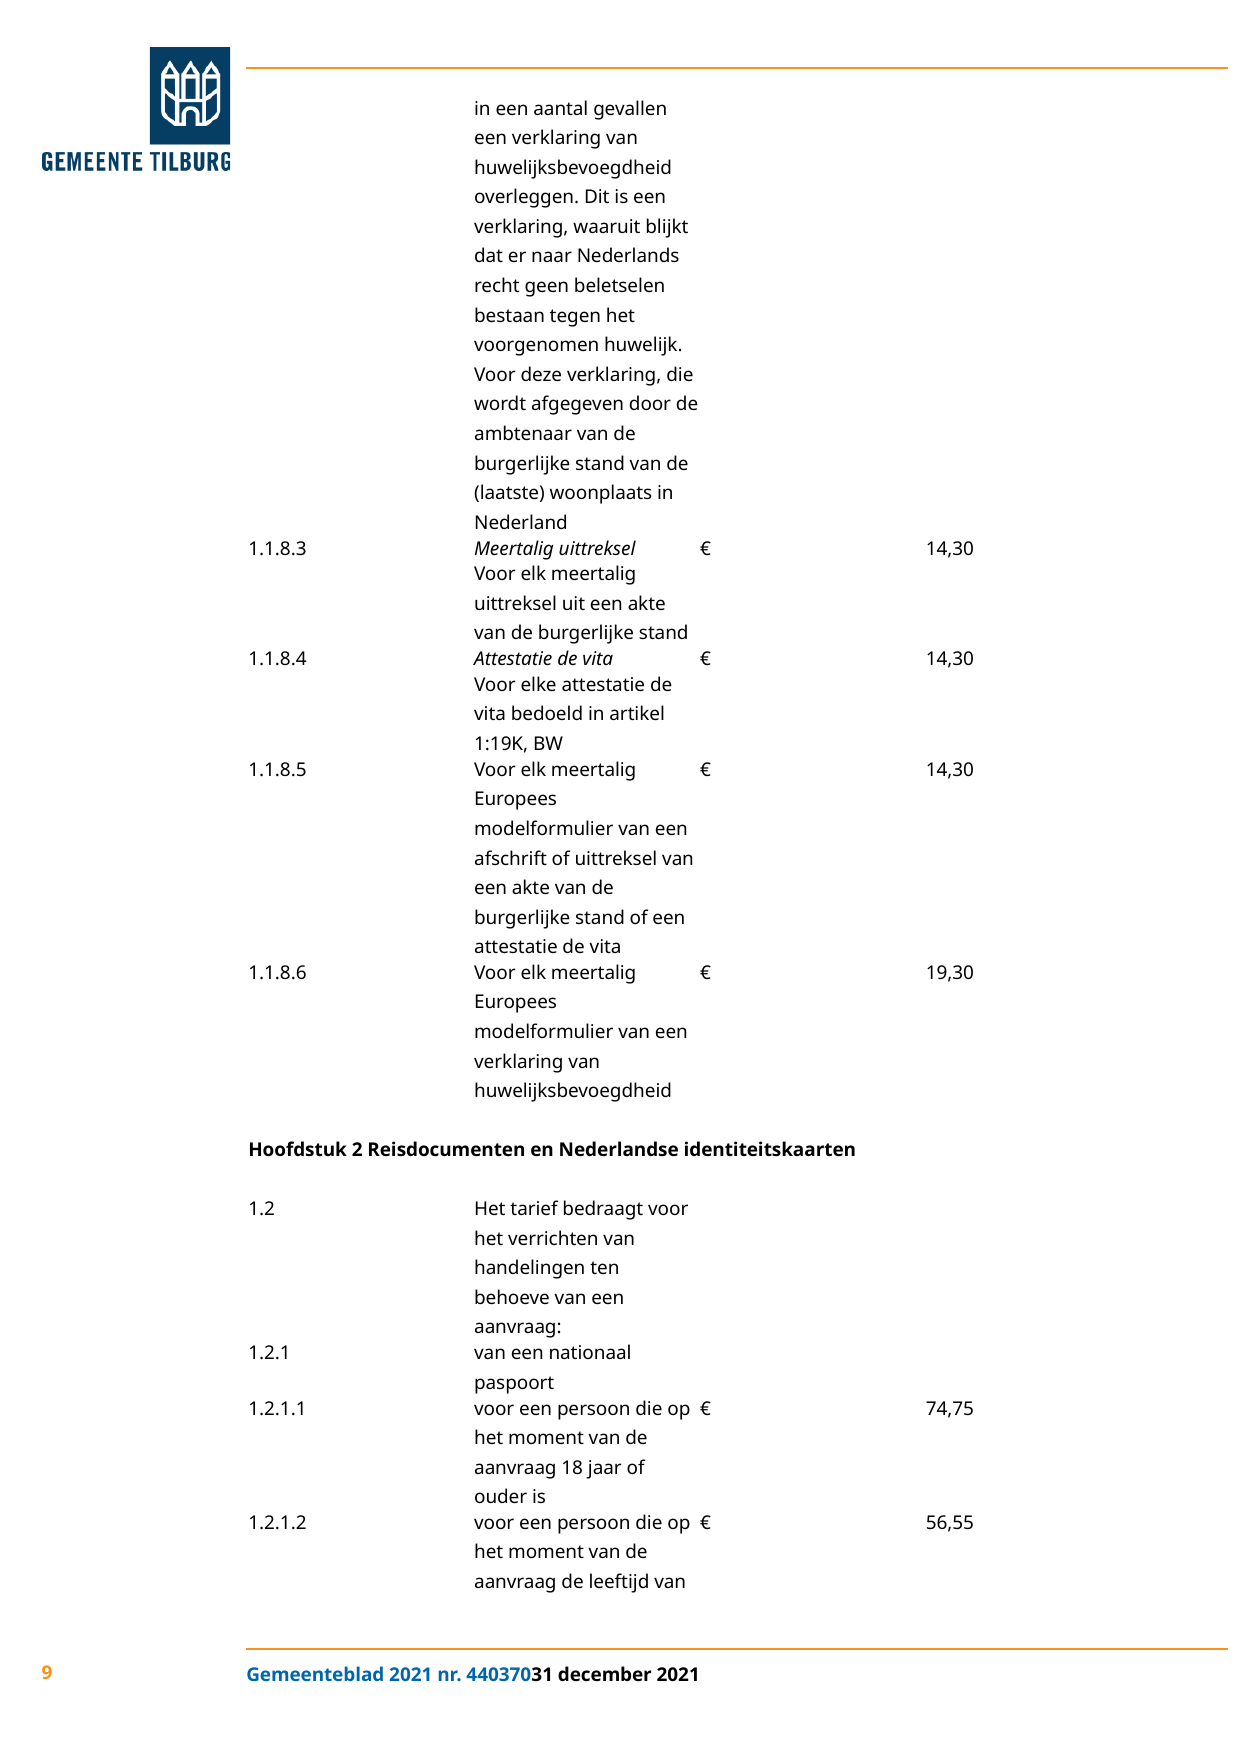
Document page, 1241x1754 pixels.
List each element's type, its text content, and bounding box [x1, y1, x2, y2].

table_cell € [700, 645, 926, 756]
table_cell 1.1.8.3 [248, 535, 474, 645]
table_cell € [700, 1395, 926, 1509]
table_cell [700, 1339, 926, 1395]
picture [41, 47, 231, 172]
table_cell [926, 95, 1152, 535]
table_cell 14,30 [926, 756, 1152, 959]
table_header [700, 1195, 926, 1339]
table_cell 14,30 [926, 645, 1152, 756]
table_cell voor een persoon die op het moment van de aanvraag de leeftijd van [474, 1509, 700, 1594]
table_cell 74,75 [926, 1395, 1152, 1509]
table_cell 1.1.8.6 [248, 959, 474, 1103]
table_header 1.2 [248, 1195, 474, 1339]
table_cell [926, 1339, 1152, 1395]
table_header [926, 1195, 1152, 1339]
table_header Het tarief bedraagt voor het verrichten van handelingen ten behoeve van een aanvraag: [474, 1195, 700, 1339]
table_cell 1.2.1.1 [248, 1395, 474, 1509]
table_cell van een nationaal paspoort [474, 1339, 700, 1395]
table_cell [700, 95, 926, 535]
table_cell Attestatie de vita [474, 645, 700, 671]
table_cell Meertalig uittreksel [474, 535, 700, 560]
table_cell € [700, 1509, 926, 1594]
table_cell € [700, 959, 926, 1103]
table_cell € [700, 756, 926, 959]
table_cell in een aantal gevallen een verklaring van huwelijksbevoegdheid overleggen. Dit is een verklaring, waaruit blijkt dat er naar Nederlands recht geen beletselen bestaan tegen het voorgenomen huwelijk. Voor deze verklaring, die wordt afgegeven door de ambtenaar van de burgerlijke stand van de (laatste) woonplaats in Nederland [474, 95, 700, 535]
table_cell € [700, 535, 926, 645]
table_cell Voor elke attestatie de vita bedoeld in artikel 1:19K, BW [474, 671, 700, 756]
table_cell 1.1.8.4 [248, 645, 474, 756]
table_cell 1.1.8.5 [248, 756, 474, 959]
table_cell 14,30 [926, 535, 1152, 645]
table_cell Voor elk meertalig Europees modelformulier van een verklaring van huwelijksbevoegdheid [474, 959, 700, 1103]
table_cell Voor elk meertalig uittreksel uit een akte van de burgerlijke stand [474, 560, 700, 645]
table_cell [248, 95, 474, 535]
table_cell 1.2.1 [248, 1339, 474, 1395]
table_cell 1.2.1.2 [248, 1509, 474, 1594]
table_cell Voor elk meertalig Europees modelformulier van een afschrift of uittreksel van een akte van de burgerlijke stand of een attestatie de vita [474, 756, 700, 959]
table_cell 56,55 [926, 1509, 1152, 1594]
text Hoofdstuk 2 Reisdocumenten en Nederlandse identiteitskaarten [248, 1136, 1152, 1162]
table_cell 19,30 [926, 959, 1152, 1103]
table_cell voor een persoon die op het moment van de aanvraag 18 jaar of ouder is [474, 1395, 700, 1509]
